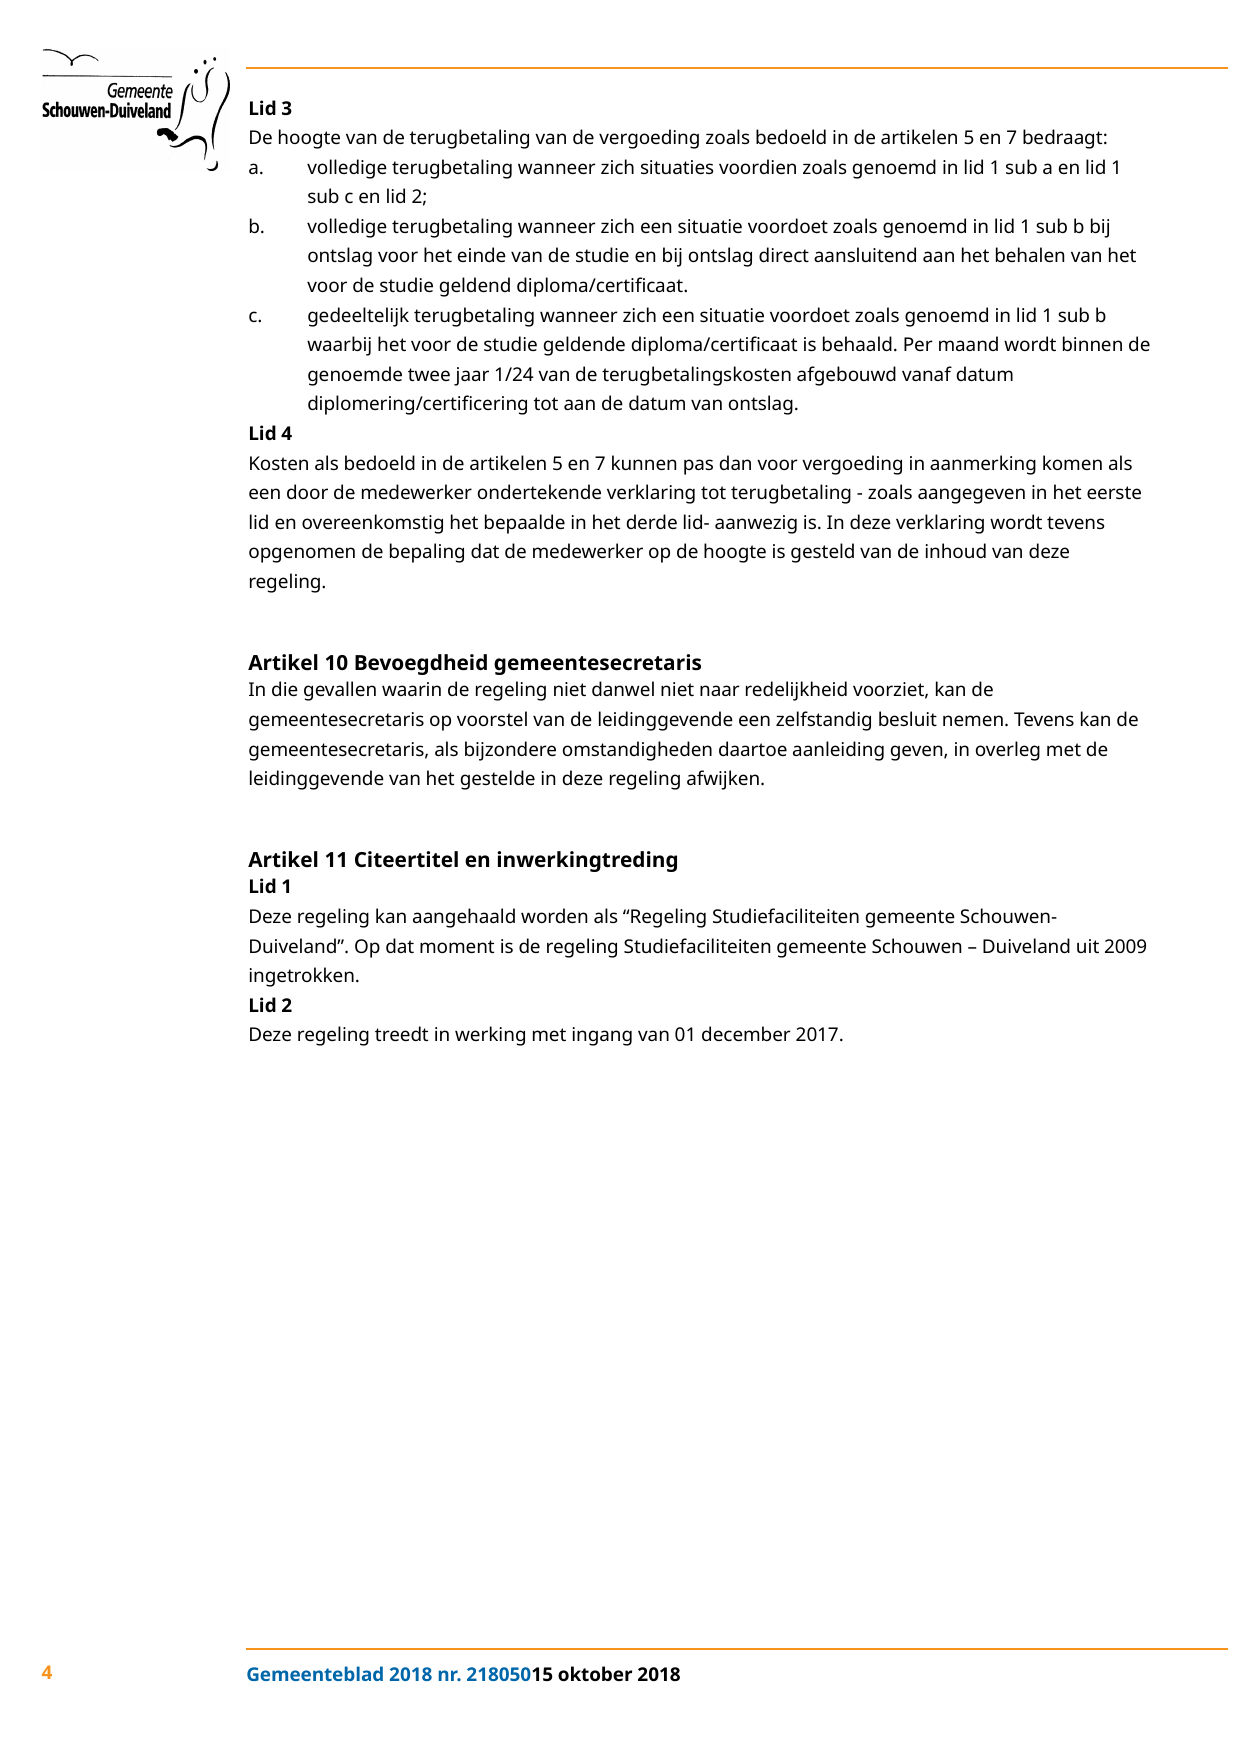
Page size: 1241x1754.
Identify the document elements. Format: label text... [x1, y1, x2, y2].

text Lid 4 [248, 420, 1152, 446]
text Deze regeling treedt in werking met ingang van 01 december 2017. [248, 1022, 1152, 1047]
text In die gevallen waarin de regeling niet danwel niet naar redelijkheid voorziet, kan de gemeentesecretaris op voorstel van de leidinggevende een zelfstandig besluit nemen. Tevens kan de gemeentesecretaris, als bijzondere omstandigheden daartoe aanleiding geven, in overleg met de leidinggevende van het gestelde in deze regeling afwijken. [248, 677, 1152, 791]
list gedeeltelijk terugbetaling wanneer zich een situatie voordoet zoals genoemd in lid 1 sub b waarbij het voor de studie geldende diploma/certificaat is behaald. Per maand wordt binnen de genoemde twee jaar 1/24 van de terugbetalingskosten afgebouwd vanaf datum diplomering/certificering tot aan de datum van ontslag. [248, 302, 1152, 416]
list volledige terugbetaling wanneer zich situaties voordien zoals genoemd in lid 1 sub a en lid 1 sub c en lid 2; [248, 154, 1152, 209]
text Lid 3 [248, 95, 1152, 121]
text Deze regeling kan aangehaald worden als “Regeling Studiefaciliteiten gemeente Schouwen-Duiveland”. Op dat moment is de regeling Studiefaciliteiten gemeente Schouwen – Duiveland uit 2009 ingetrokken. [248, 903, 1152, 988]
list volledige terugbetaling wanneer zich een situatie voordoet zoals genoemd in lid 1 sub b bij ontslag voor het einde van de studie en bij ontslag direct aansluitend aan het behalen van het voor de studie geldend diploma/certificaat. [248, 213, 1152, 298]
text Kosten als bedoeld in de artikelen 5 en 7 kunnen pas dan voor vergoeding in aanmerking komen als een door de medewerker ondertekende verklaring tot terugbetaling - zoals aangegeven in het eerste lid en overeenkomstig het bepaalde in het derde lid- aanwezig is. In deze verklaring wordt tevens opgenomen de bepaling dat de medewerker op de hoogte is gesteld van de inhoud van deze regeling. [248, 450, 1152, 594]
text Artikel 11 Citeertitel en inwerkingtreding [248, 845, 1152, 874]
text Lid 1 [248, 874, 1152, 899]
picture [41, 47, 231, 172]
text De hoogte van de terugbetaling van de vergoeding zoals bedoeld in de artikelen 5 en 7 bedraagt: [248, 124, 1152, 150]
text Artikel 10 Bevoegdheid gemeentesecretaris [248, 648, 1152, 677]
text Lid 2 [248, 992, 1152, 1018]
